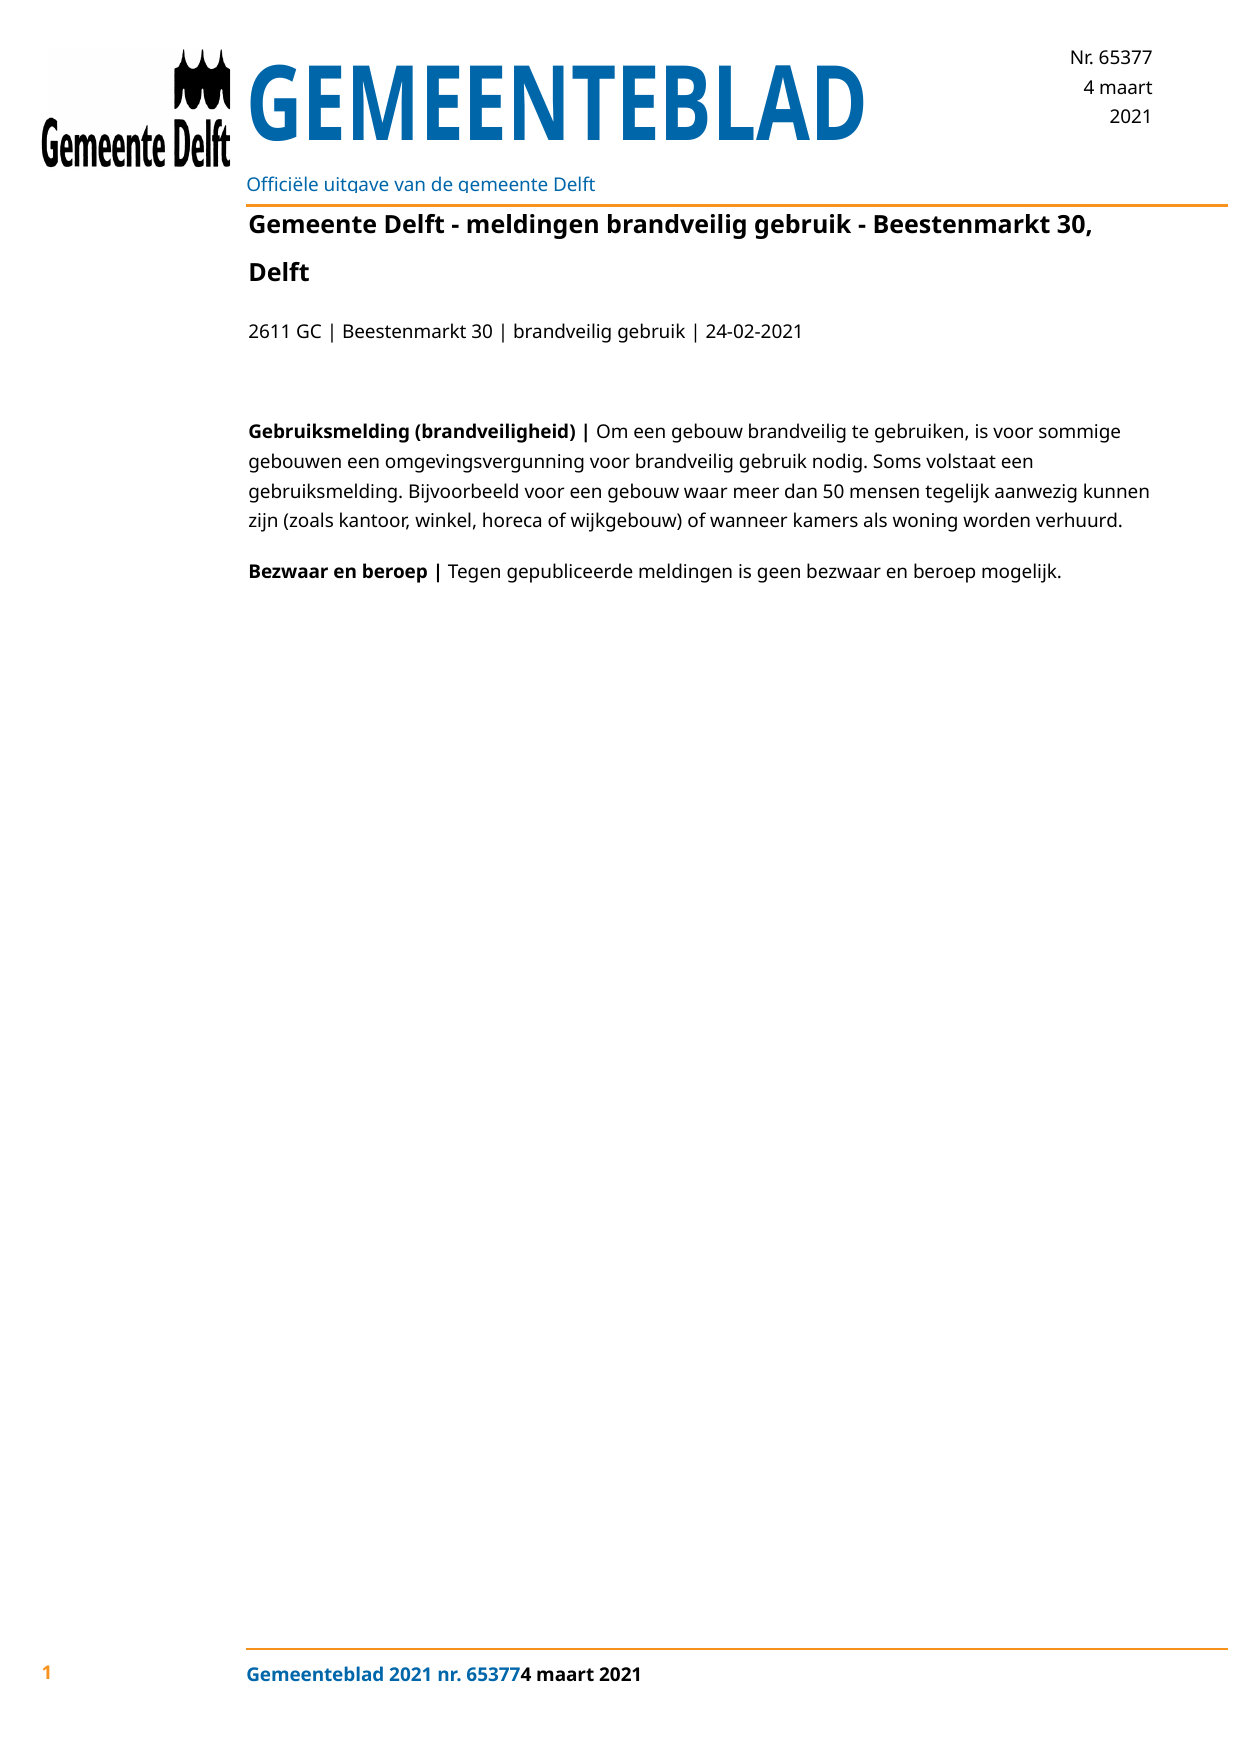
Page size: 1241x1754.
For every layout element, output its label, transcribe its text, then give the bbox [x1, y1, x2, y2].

text 2611 GC | Beestenmarkt 30 | brandveilig gebruik | 24-02-2021 [248, 318, 1152, 344]
text Gebruiksmelding (brandveiligheid) | Om een gebouw brandveilig te gebruiken, is voor sommige gebouwen een omgevingsvergunning voor brandveilig gebruik nodig. Soms volstaat een gebruiksmelding. Bijvoorbeeld voor een gebouw waar meer dan 50 mensen tegelijk aanwezig kunnen zijn (zoals kantoor, winkel, horeca of wijkgebouw) of wanneer kamers als woning worden verhuurd. [248, 419, 1152, 533]
text Gemeente Delft - meldingen brandveilig gebruik - Beestenmarkt 30, Delft [248, 207, 1152, 288]
text Bezwaar en beroep | Tegen gepubliceerde meldingen is geen bezwaar en beroep mogelijk. [248, 558, 1152, 584]
picture [41, 47, 231, 172]
